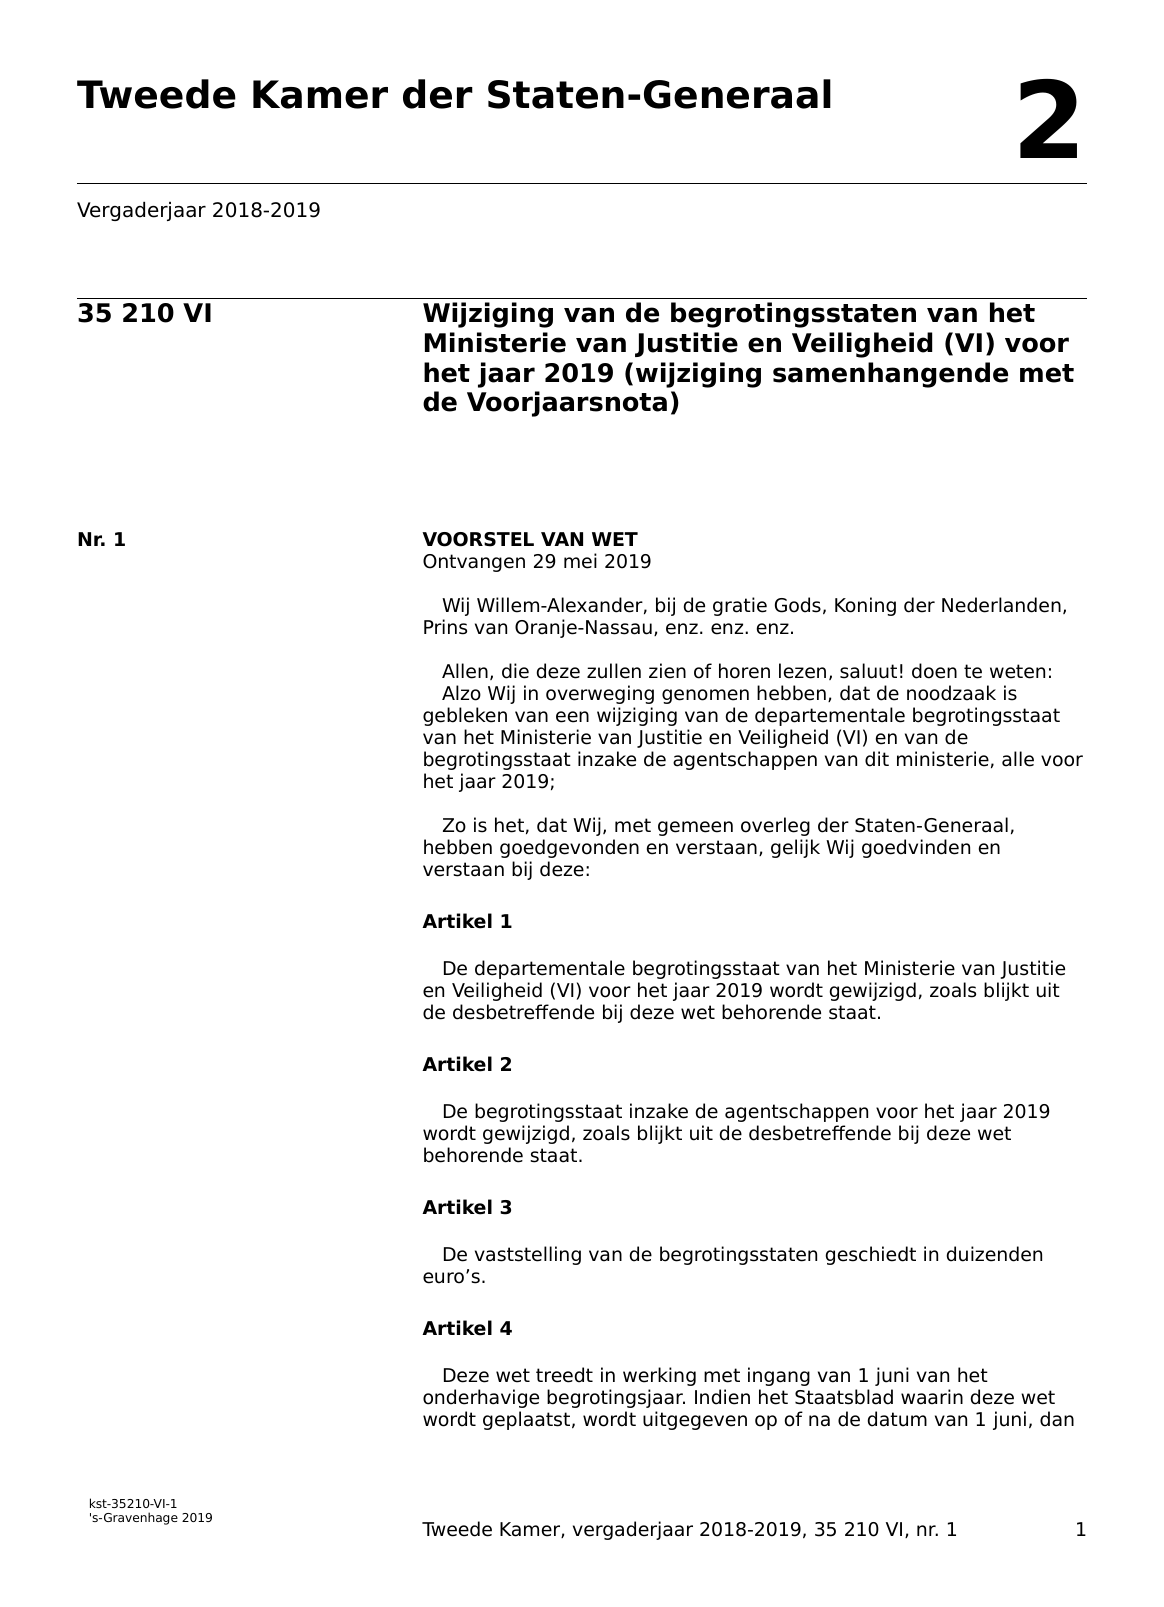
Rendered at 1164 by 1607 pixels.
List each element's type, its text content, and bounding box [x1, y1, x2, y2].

text De vaststelling van de begrotingsstaten geschiedt in duizenden euro’s. [422, 1244, 1087, 1288]
text Deze wet treedt in werking met ingang van 1 juni van het onderhavige begrotingsjaar. Indien het Staatsblad waarin deze wet wordt geplaatst, wordt uitgegeven op of na de datum van 1 juni, dan [422, 1365, 1087, 1431]
text kst-35210-VI-1 [88, 1497, 323, 1511]
subtitle 35 210 VI Wijziging van de begrotingsstaten van het Ministerie van Justitie en Veiligheid (VI) voor het jaar 2019 (wijziging samenhangende met de Voorjaarsnota) [77, 299, 1087, 418]
subtitle Artikel 3 [422, 1197, 1087, 1219]
text De departementale begrotingsstaat van het Ministerie van Justitie en Veiligheid (VI) voor het jaar 2019 wordt gewijzigd, zoals blijkt uit de desbetreffende bij deze wet behorende staat. [422, 958, 1087, 1024]
text Allen, die deze zullen zien of horen lezen, saluut! doen te weten: [422, 661, 1087, 683]
text Wij Willem-Alexander, bij de gratie Gods, Koning der Nederlanden, Prins van Oranje-Nassau, enz. enz. enz. [422, 595, 1087, 639]
text 's-Gravenhage 2019 [88, 1511, 323, 1525]
table_header 2 [886, 59, 1087, 183]
table_cell Vergaderjaar 2018-2019 [77, 184, 1087, 298]
subtitle Artikel 2 [422, 1054, 1087, 1076]
text Alzo Wij in overweging genomen hebben, dat de noodzaak is gebleken van een wijziging van de departementale begrotingsstaat van het Ministerie van Justitie en Veiligheid (VI) en van de begrotingsstaat inzake de agentschappen van dit ministerie, alle voor het jaar 2019; [422, 683, 1087, 793]
text De begrotingsstaat inzake de agentschappen voor het jaar 2019 wordt gewijzigd, zoals blijkt uit de desbetreffende bij deze wet behorende staat. [422, 1101, 1087, 1167]
table_header Tweede Kamer der Staten-Generaal [77, 59, 886, 183]
text Ontvangen 29 mei 2019 [422, 551, 1087, 573]
text Zo is het, dat Wij, met gemeen overleg der Staten-Generaal, hebben goedgevonden en verstaan, gelijk Wij goedvinden en verstaan bij deze: [422, 815, 1087, 881]
subtitle Artikel 4 [422, 1318, 1087, 1340]
subtitle Artikel 1 [422, 911, 1087, 933]
subtitle Nr. 1 VOORSTEL VAN WET [77, 529, 1087, 551]
